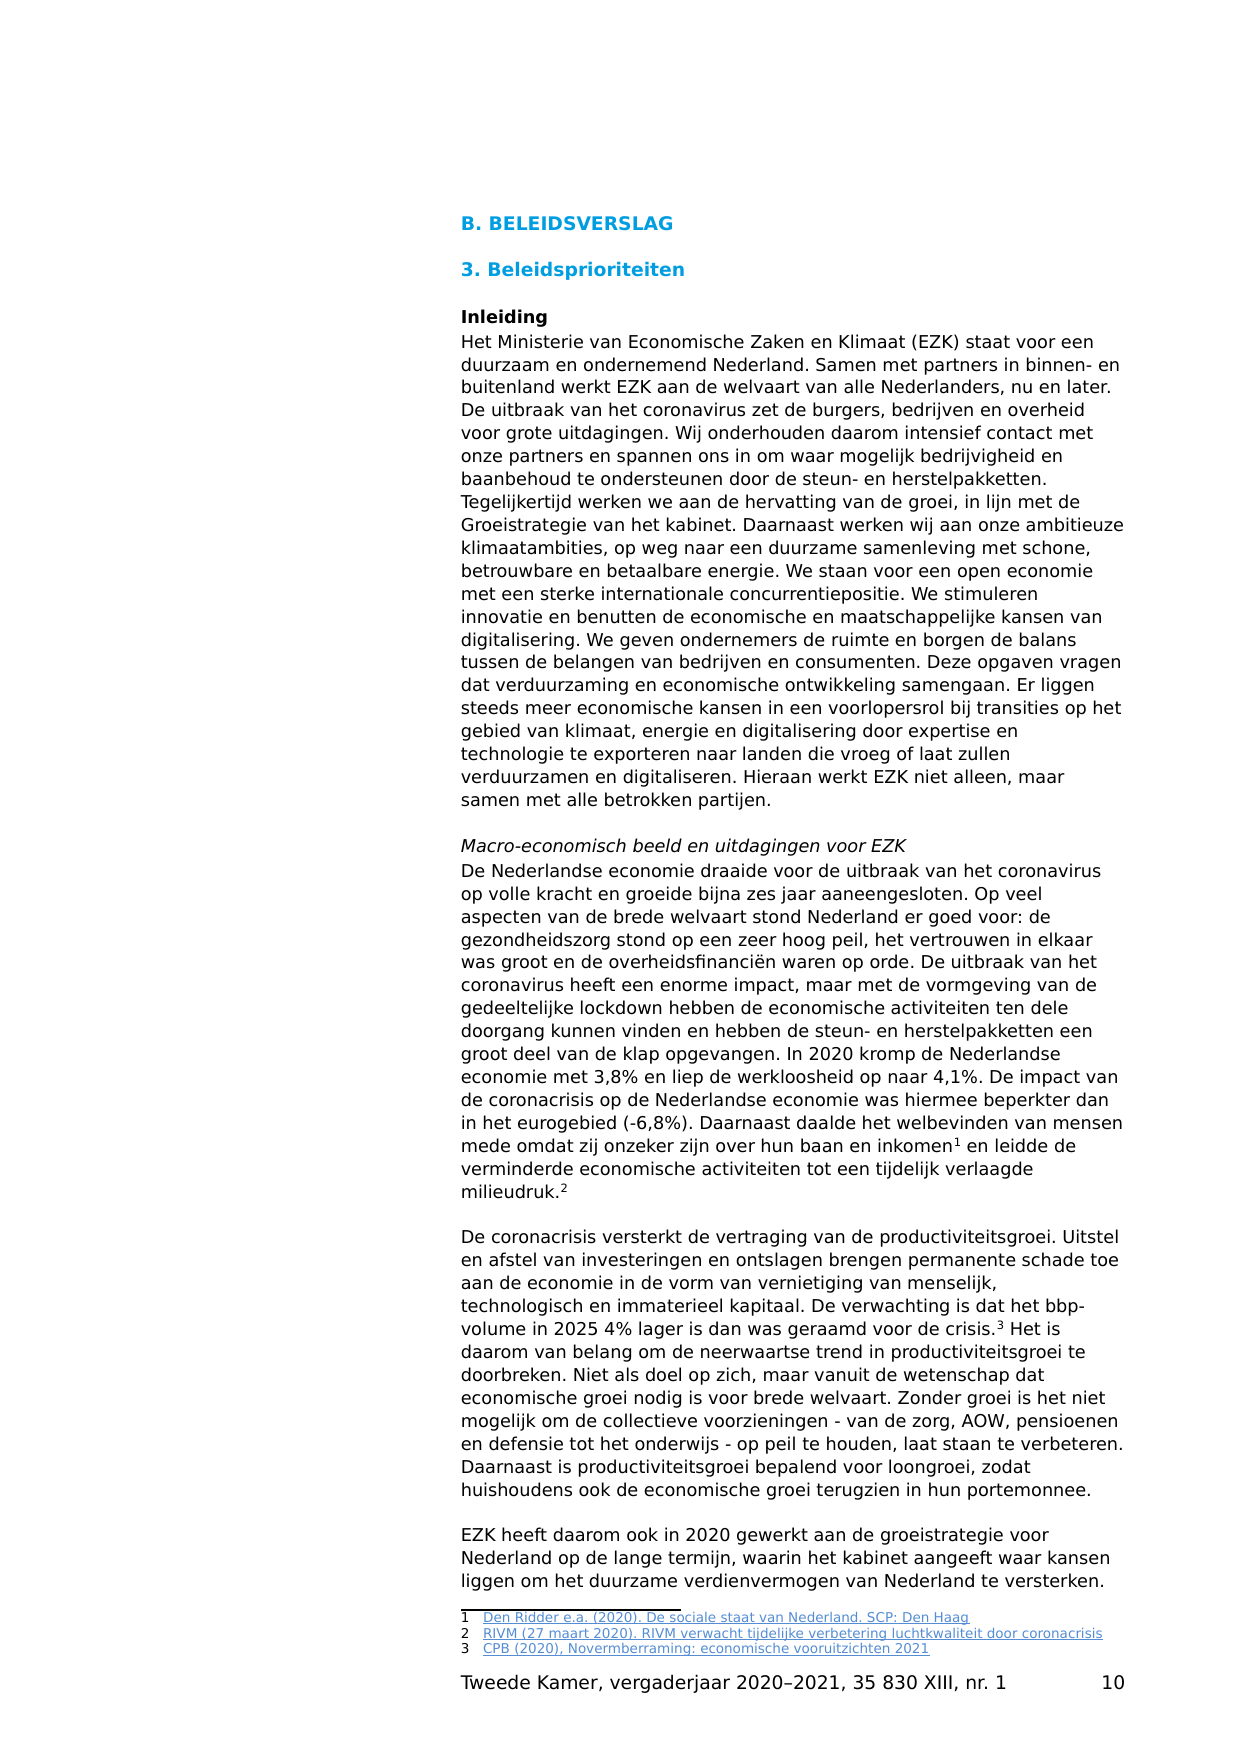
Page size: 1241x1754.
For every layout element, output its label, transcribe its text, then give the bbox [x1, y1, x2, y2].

text __RIVM (27 maart 2020). RIVM verwacht tijdelijke verbetering luchtkwaliteit door coronacrisis [461, 1626, 1125, 1641]
text Inleiding [461, 305, 1125, 328]
text Het Ministerie van Economische Zaken en Klimaat (EZK) staat voor een duurzaam en ondernemend Nederland. Samen met partners in binnen- en buitenland werkt EZK aan de welvaart van alle Nederlanders, nu en later. De uitbraak van het coronavirus zet de burgers, bedrijven en overheid voor grote uitdagingen. Wij onderhouden daarom intensief contact met onze partners en spannen ons in om waar mogelijk bedrijvigheid en baanbehoud te ondersteunen door de steun- en herstelpakketten. Tegelijkertijd werken we aan de hervatting van de groei, in lijn met de Groeistrategie van het kabinet. Daarnaast werken wij aan onze ambitieuze klimaatambities, op weg naar een duurzame samenleving met schone, betrouwbare en betaalbare energie. We staan voor een open economie met een sterke internationale concurrentiepositie. We stimuleren innovatie en benutten de economische en maatschappelijke kansen van digitalisering. We geven ondernemers de ruimte en borgen de balans tussen de belangen van bedrijven en consumenten. Deze opgaven vragen dat verduurzaming en economische ontwikkeling samengaan. Er liggen steeds meer economische kansen in een voorlopersrol bij transities op het gebied van klimaat, energie en digitalisering door expertise en technologie te exporteren naar landen die vroeg of laat zullen verduurzamen en digitaliseren. Hieraan werkt EZK niet alleen, maar samen met alle betrokken partijen. [461, 330, 1125, 811]
text EZK heeft daarom ook in 2020 gewerkt aan de groeistrategie voor Nederland op de lange termijn, waarin het kabinet aangeeft waar kansen liggen om het duurzame verdienvermogen van Nederland te versterken. [461, 1523, 1125, 1592]
text De coronacrisis versterkt de vertraging van de productiviteitsgroei. Uitstel en afstel van investeringen en ontslagen brengen permanente schade toe aan de economie in de vorm van vernietiging van menselijk, technologisch en immaterieel kapitaal. De verwachting is dat het bbp-volume in 2025 4% lager is dan was geraamd voor de crisis. Het is daarom van belang om de neerwaartse trend in productiviteitsgroei te doorbreken. Niet als doel op zich, maar vanuit de wetenschap dat economische groei nodig is voor brede welvaart. Zonder groei is het niet mogelijk om de collectieve voorzieningen - van de zorg, AOW, pensioenen en defensie tot het onderwijs - op peil te houden, laat staan te verbeteren. Daarnaast is productiviteitsgroei bepalend voor loongroei, zodat huishoudens ook de economische groei terugzien in hun portemonnee. [461, 1226, 1125, 1501]
title B. Beleidsverslag [461, 213, 1125, 234]
text __CPB (2020), Novermberraming: economische vooruitzichten 2021 [461, 1641, 1125, 1657]
text Macro-economisch beeld en uitdagingen voor EZK [461, 834, 1125, 857]
text __Den Ridder e.a. (2020). De sociale staat van Nederland. SCP: Den Haag [461, 1610, 1125, 1626]
text De Nederlandse economie draaide voor de uitbraak van het coronavirus op volle kracht en groeide bijna zes jaar aaneengesloten. Op veel aspecten van de brede welvaart stond Nederland er goed voor: de gezondheidszorg stond op een zeer hoog peil, het vertrouwen in elkaar was groot en de overheidsfinanciën waren op orde. De uitbraak van het coronavirus heeft een enorme impact, maar met de vormgeving van de gedeeltelijke lockdown hebben de economische activiteiten ten dele doorgang kunnen vinden en hebben de steun- en herstelpakketten een groot deel van de klap opgevangen. In 2020 kromp de Nederlandse economie met 3,8% en liep de werkloosheid op naar 4,1%. De impact van de coronacrisis op de Nederlandse economie was hiermee beperkter dan in het eurogebied (-6,8%). Daarnaast daalde het welbevinden van mensen mede omdat zij onzeker zijn over hun baan en inkomen en leidde de verminderde economische activiteiten tot een tijdelijk verlaagde milieudruk. [461, 859, 1125, 1203]
title 3. Beleidsprioriteiten [461, 258, 1125, 281]
